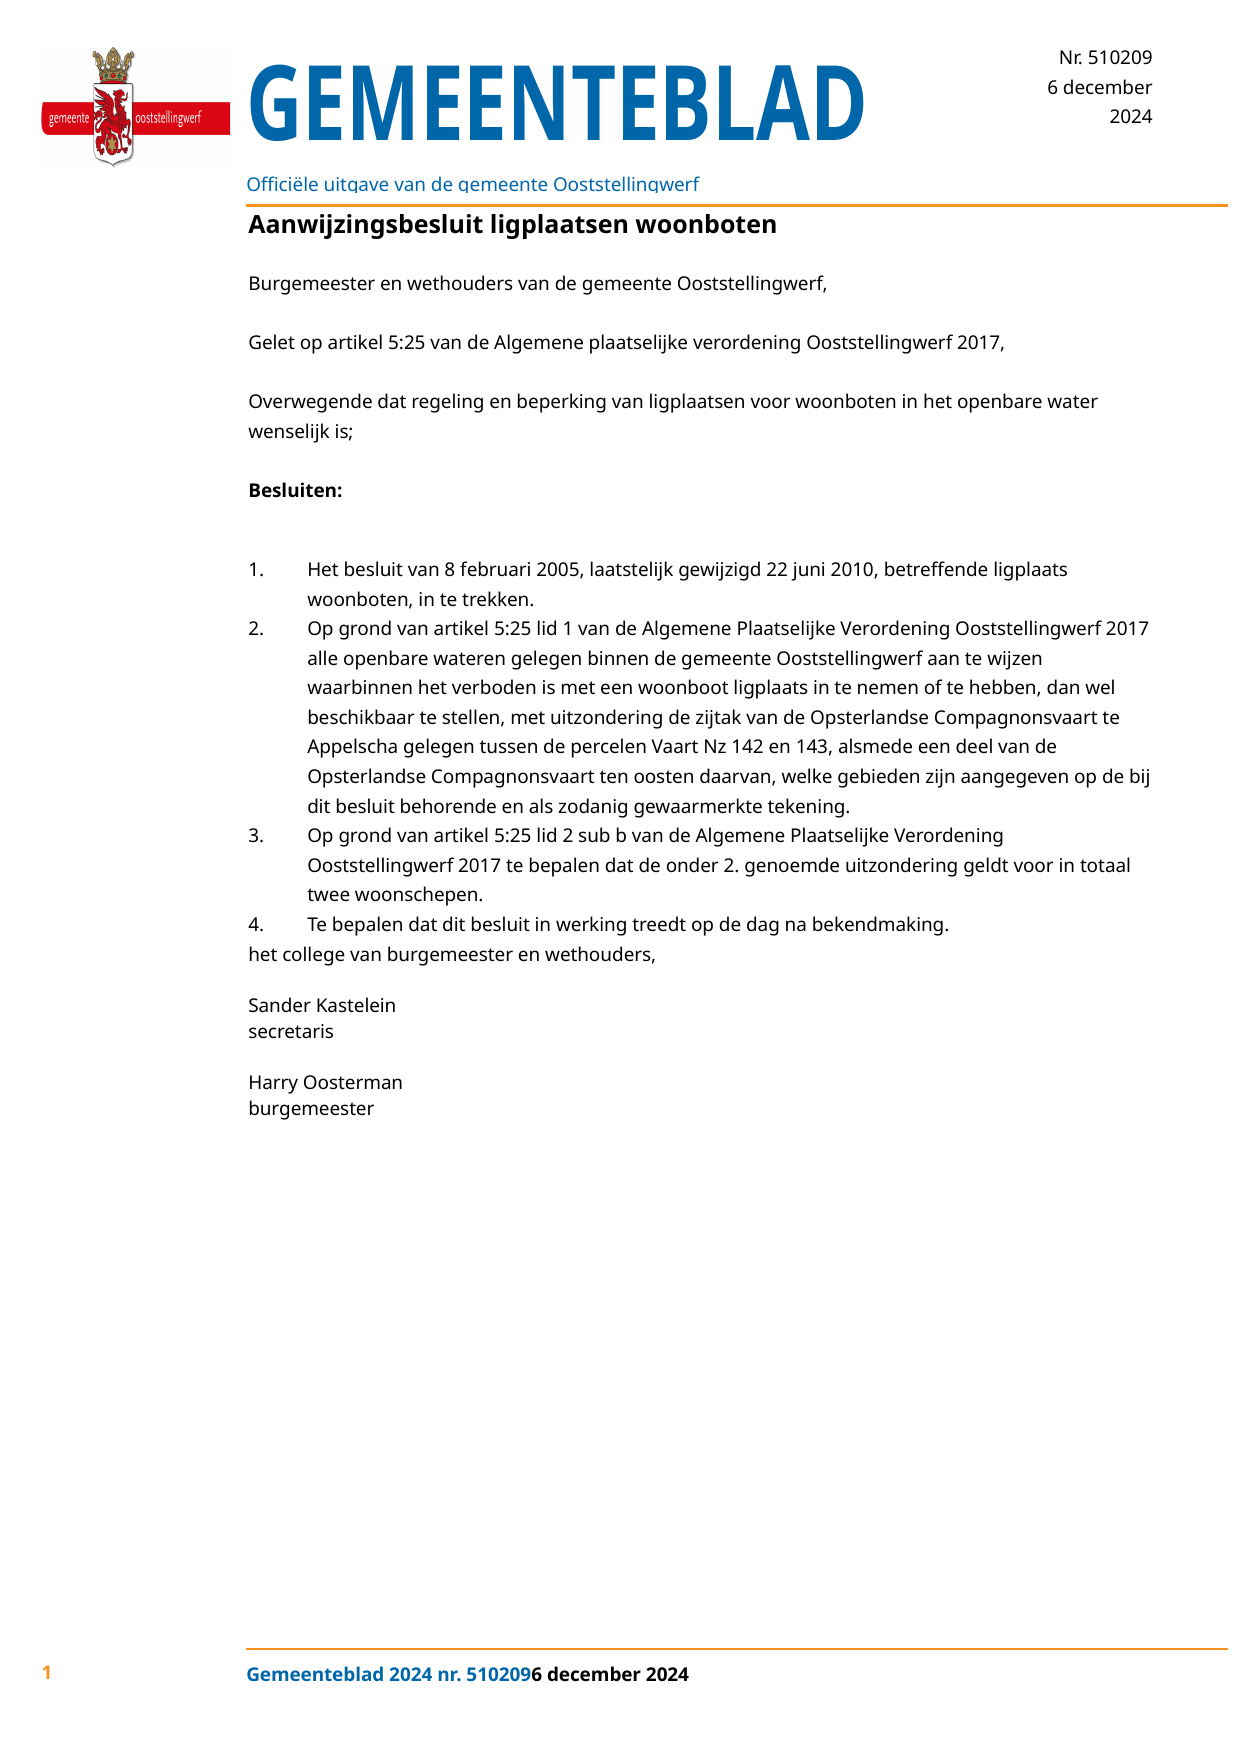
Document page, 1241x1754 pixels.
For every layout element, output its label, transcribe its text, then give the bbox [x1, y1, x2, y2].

text burgemeester [248, 1095, 1152, 1121]
list Op grond van artikel 5:25 lid 2 sub b van de Algemene Plaatselijke Verordening Ooststellingwerf 2017 te bepalen dat de onder 2. genoemde uitzondering geldt voor in totaal twee woonschepen. [248, 822, 1152, 907]
text secretaris [248, 1018, 1152, 1044]
text Harry Oosterman [248, 1069, 1152, 1095]
list Op grond van artikel 5:25 lid 1 van de Algemene Plaatselijke Verordening Ooststellingwerf 2017 alle openbare wateren gelegen binnen de gemeente Ooststellingwerf aan te wijzen waarbinnen het verboden is met een woonboot ligplaats in te nemen of te hebben, dan wel beschikbaar te stellen, met uitzondering de zijtak van de Opsterlandse Compagnonsvaart te Appelscha gelegen tussen de percelen Vaart Nz 142 en 143, alsmede een deel van de Opsterlandse Compagnonsvaart ten oosten daarvan, welke gebieden zijn aangegeven op de bij dit besluit behorende en als zodanig gewaarmerkte tekening. [248, 615, 1152, 819]
list Te bepalen dat dit besluit in werking treedt op de dag na bekendmaking. [248, 911, 1152, 937]
text Aanwijzingsbesluit ligplaatsen woonboten [248, 207, 1152, 241]
text Besluiten: [248, 477, 1152, 503]
text Gelet op artikel 5:25 van de Algemene plaatselijke verordening Ooststellingwerf 2017, [248, 329, 1152, 355]
text Burgemeester en wethouders van de gemeente Ooststellingwerf, [248, 270, 1152, 296]
picture [41, 47, 231, 172]
text Overwegende dat regeling en beperking van ligplaatsen voor woonboten in het openbare water wenselijk is; [248, 389, 1152, 444]
text Sander Kastelein [248, 992, 1152, 1018]
text het college van burgemeester en wethouders, [248, 941, 1152, 967]
list Het besluit van 8 februari 2005, laatstelijk gewijzigd 22 juni 2010, betreffende ligplaats woonboten, in te trekken. [248, 556, 1152, 612]
